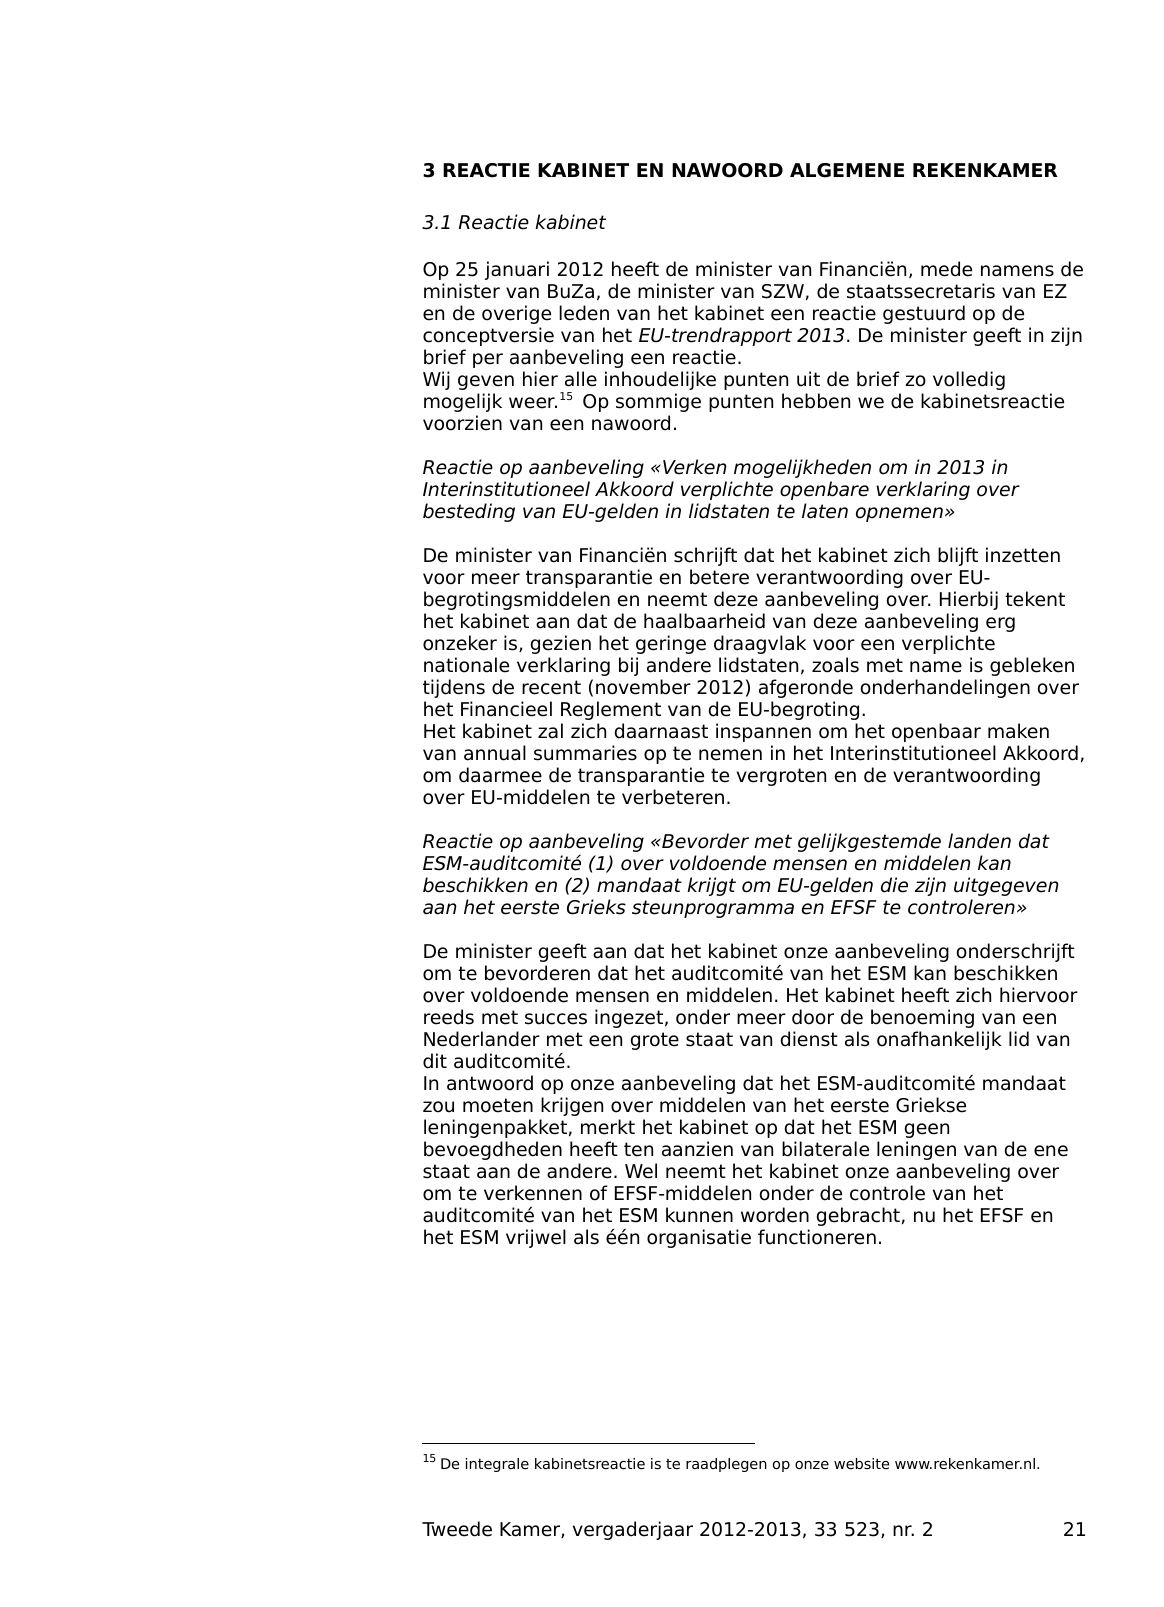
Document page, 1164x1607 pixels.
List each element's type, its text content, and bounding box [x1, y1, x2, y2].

text De minister geeft aan dat het kabinet onze aanbeveling onderschrijft om te bevorderen dat het auditcomité van het ESM kan beschikken over voldoende mensen en middelen. Het kabinet heeft zich hiervoor reeds met succes ingezet, onder meer door de benoeming van een Nederlander met een grote staat van dienst als onafhankelijk lid van dit auditcomité. [422, 941, 1087, 1073]
text Op 25 januari 2012 heeft de minister van Financiën, mede namens de minister van BuZa, de minister van SZW, de staatssecretaris van EZ en de overige leden van het kabinet een reactie gestuurd op de conceptversie van het EU-trendrapport 2013. De minister geeft in zijn brief per aanbeveling een reactie. [422, 259, 1087, 369]
subtitle 3.1 Reactie kabinet [422, 212, 1087, 234]
subtitle Reactie op aanbeveling «Verken mogelijkheden om in 2013 in Interinstitutioneel Akkoord verplichte openbare verklaring over besteding van EU-gelden in lidstaten te laten opnemen» [422, 457, 1087, 523]
text De integrale kabinetsreactie is te raadplegen op onze website www.rekenkamer.nl. [422, 1452, 1087, 1474]
text De minister van Financiën schrijft dat het kabinet zich blijft inzetten voor meer transparantie en betere verantwoording over EU-begrotingsmiddelen en neemt deze aanbeveling over. Hierbij tekent het kabinet aan dat de haalbaarheid van deze aanbeveling erg onzeker is, gezien het geringe draagvlak voor een verplichte nationale verklaring bij andere lidstaten, zoals met name is gebleken tijdens de recent (november 2012) afgeronde onderhandelingen over het Financieel Reglement van de EU-begroting. [422, 545, 1087, 721]
text Wij geven hier alle inhoudelijke punten uit de brief zo volledig mogelijk weer. Op sommige punten hebben we de kabinetsreactie voorzien van een nawoord. [422, 369, 1087, 435]
text In antwoord op onze aanbeveling dat het ESM-auditcomité mandaat zou moeten krijgen over middelen van het eerste Griekse leningenpakket, merkt het kabinet op dat het ESM geen bevoegdheden heeft ten aanzien van bilaterale leningen van de ene staat aan de andere. Wel neemt het kabinet onze aanbeveling over om te verkennen of EFSF-middelen onder de controle van het auditcomité van het ESM kunnen worden gebracht, nu het EFSF en het ESM vrijwel als één organisatie functioneren. [422, 1073, 1087, 1249]
subtitle 3 REACTIE KABINET EN NAWOORD ALGEMENE REKENKAMER [422, 160, 1087, 182]
text Het kabinet zal zich daarnaast inspannen om het openbaar maken van annual summaries op te nemen in het Interinstitutioneel Akkoord, om daarmee de transparantie te vergroten en de verantwoording over EU-middelen te verbeteren. [422, 721, 1087, 809]
subtitle Reactie op aanbeveling «Bevorder met gelijkgestemde landen dat ESM-auditcomité (1) over voldoende mensen en middelen kan beschikken en (2) mandaat krijgt om EU-gelden die zijn uitgegeven aan het eerste Grieks steunprogramma en EFSF te controleren» [422, 831, 1087, 919]
